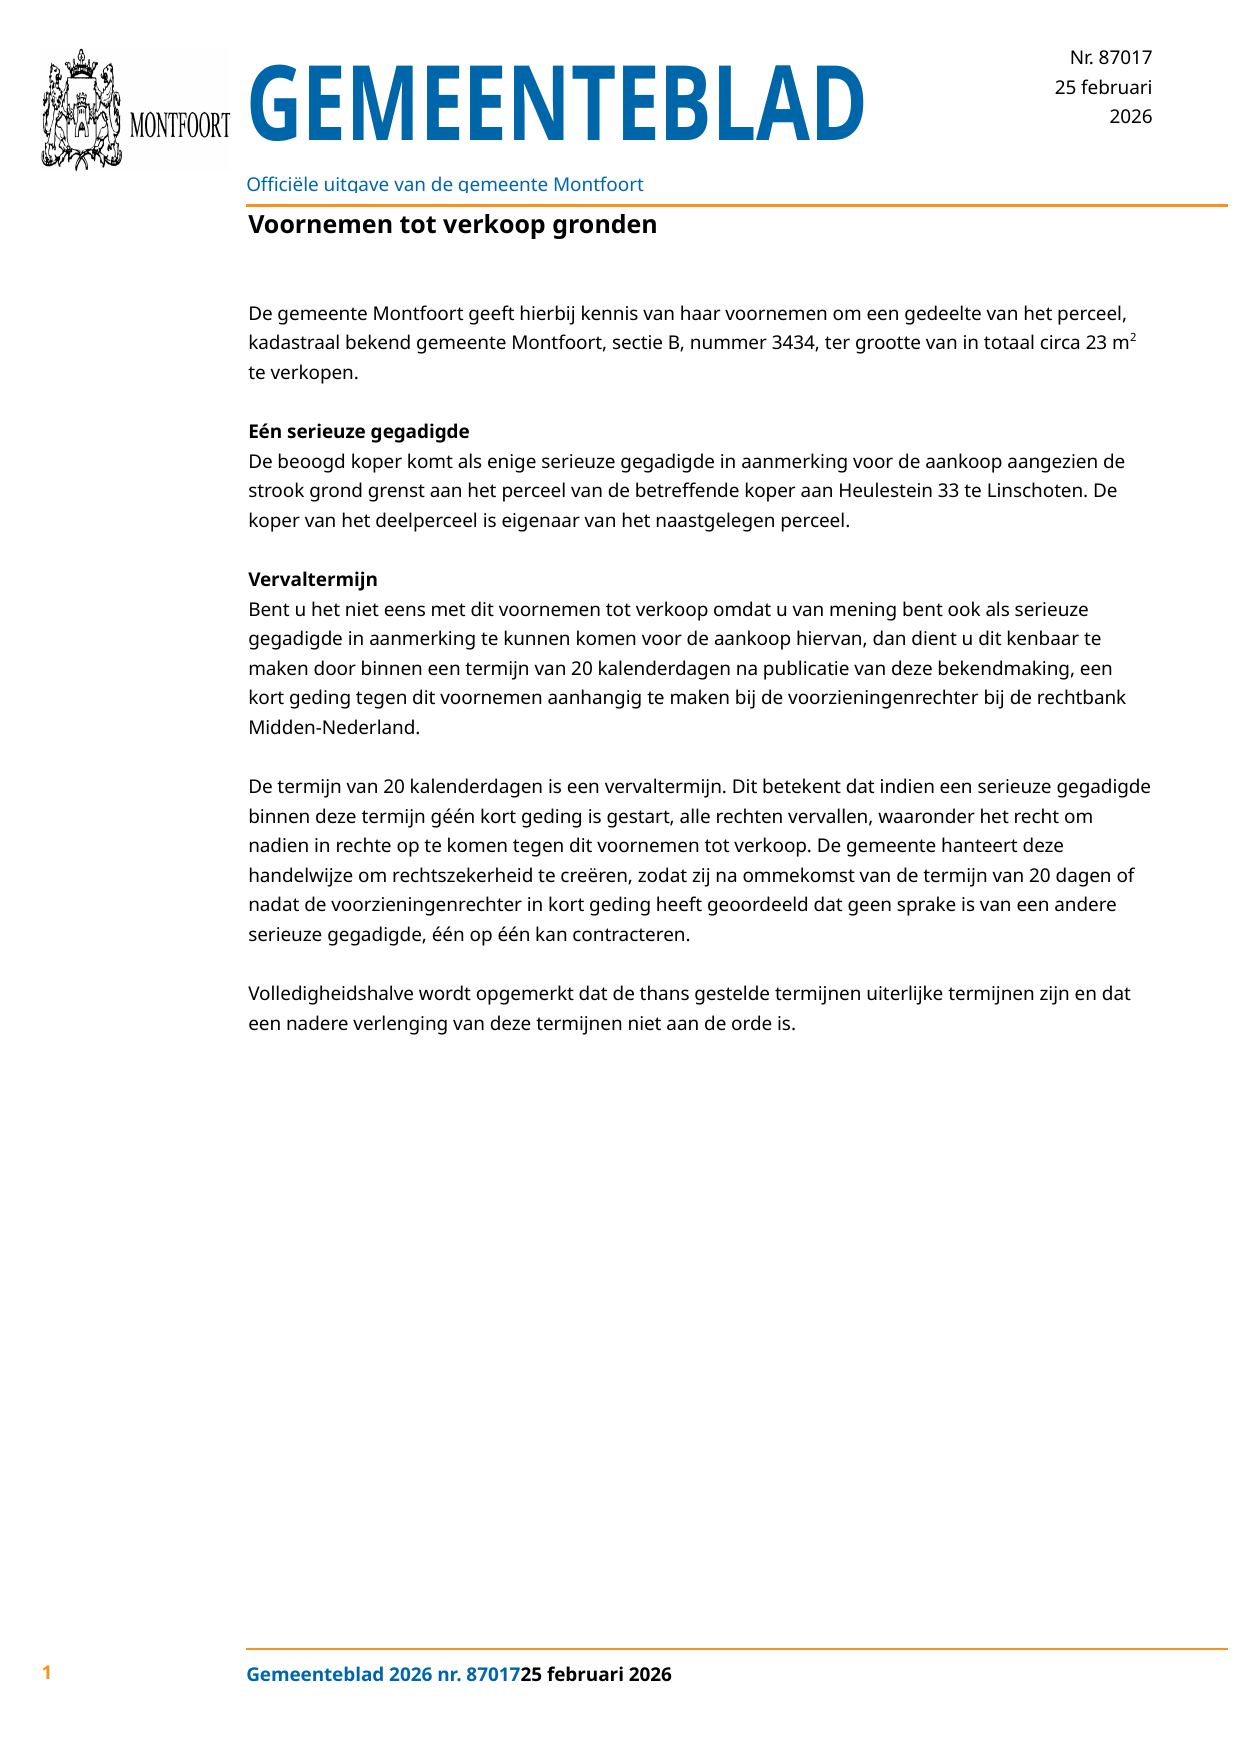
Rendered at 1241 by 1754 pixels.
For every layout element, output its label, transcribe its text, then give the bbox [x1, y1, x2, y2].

text Bent u het niet eens met dit voornemen tot verkoop omdat u van mening bent ook als serieuze gegadigde in aanmerking te kunnen komen voor de aankoop hiervan, dan dient u dit kenbaar te maken door binnen een termijn van 20 kalenderdagen na publicatie van deze bekendmaking, een kort geding tegen dit voornemen aanhangig te maken bij de voorzieningenrechter bij de rechtbank Midden-Nederland. [248, 596, 1152, 740]
text Voornemen tot verkoop gronden [248, 207, 1152, 241]
text De termijn van 20 kalenderdagen is een vervaltermijn. Dit betekent dat indien een serieuze gegadigde binnen deze termijn géén kort geding is gestart, alle rechten vervallen, waaronder het recht om nadien in rechte op te komen tegen dit voornemen tot verkoop. De gemeente hanteert deze handelwijze om rechtszekerheid te creëren, zodat zij na ommekomst van de termijn van 20 dagen of nadat de voorzieningenrechter in kort geding heeft geoordeeld dat geen sprake is van een andere serieuze gegadigde, één op één kan contracteren. [248, 773, 1152, 947]
text Eén serieuze gegadigde [248, 418, 1152, 444]
text De gemeente Montfoort geeft hierbij kennis van haar voornemen om een gedeelte van het perceel, kadastraal bekend gemeente Montfoort, sectie B, nummer 3434, ter grootte van in totaal circa 23 m2 te verkopen. [248, 300, 1152, 385]
text Volledigheidshalve wordt opgemerkt dat de thans gestelde termijnen uiterlijke termijnen zijn en dat een nadere verlenging van deze termijnen niet aan de orde is. [248, 980, 1152, 1036]
text De beoogd koper komt als enige serieuze gegadigde in aanmerking voor de aankoop aangezien de strook grond grenst aan het perceel van de betreffende koper aan Heulestein 33 te Linschoten. De koper van het deelperceel is eigenaar van het naastgelegen perceel. [248, 448, 1152, 533]
picture [41, 47, 231, 172]
text Vervaltermijn [248, 566, 1152, 592]
